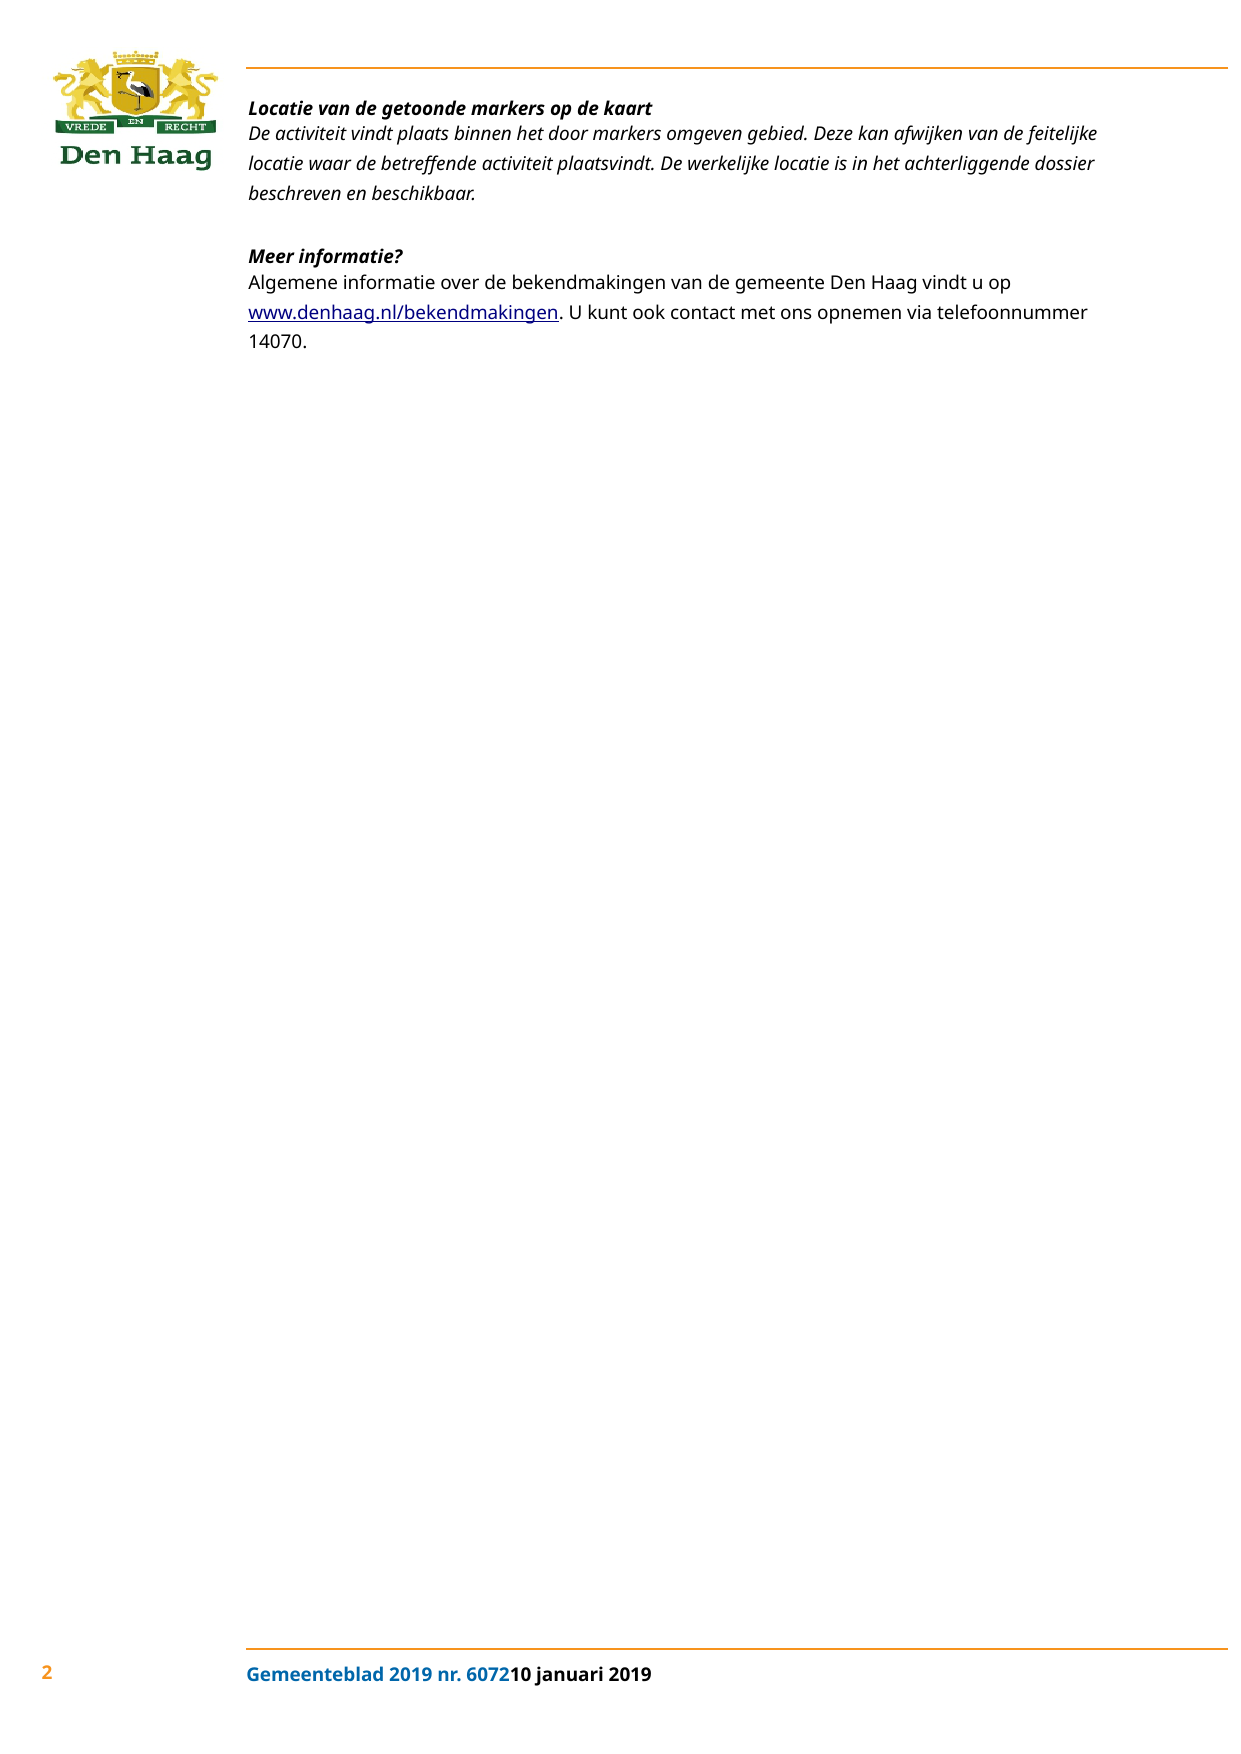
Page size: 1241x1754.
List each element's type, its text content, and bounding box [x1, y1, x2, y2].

text Algemene informatie over de bekendmakingen van de gemeente Den Haag vindt u op www.denhaag.nl/bekendmakingen. U kunt ook contact met ons opnemen via telefoonnummer 14070. [248, 269, 1152, 354]
text De activiteit vindt plaats binnen het door markers omgeven gebied. Deze kan afwijken van de feitelijke locatie waar de betreffende activiteit plaatsvindt. De werkelijke locatie is in het achterliggende dossier beschreven en beschikbaar. [248, 121, 1152, 205]
picture [41, 47, 231, 172]
text Meer informatie? [248, 244, 1152, 269]
text Locatie van de getoonde markers op de kaart [248, 95, 1152, 121]
